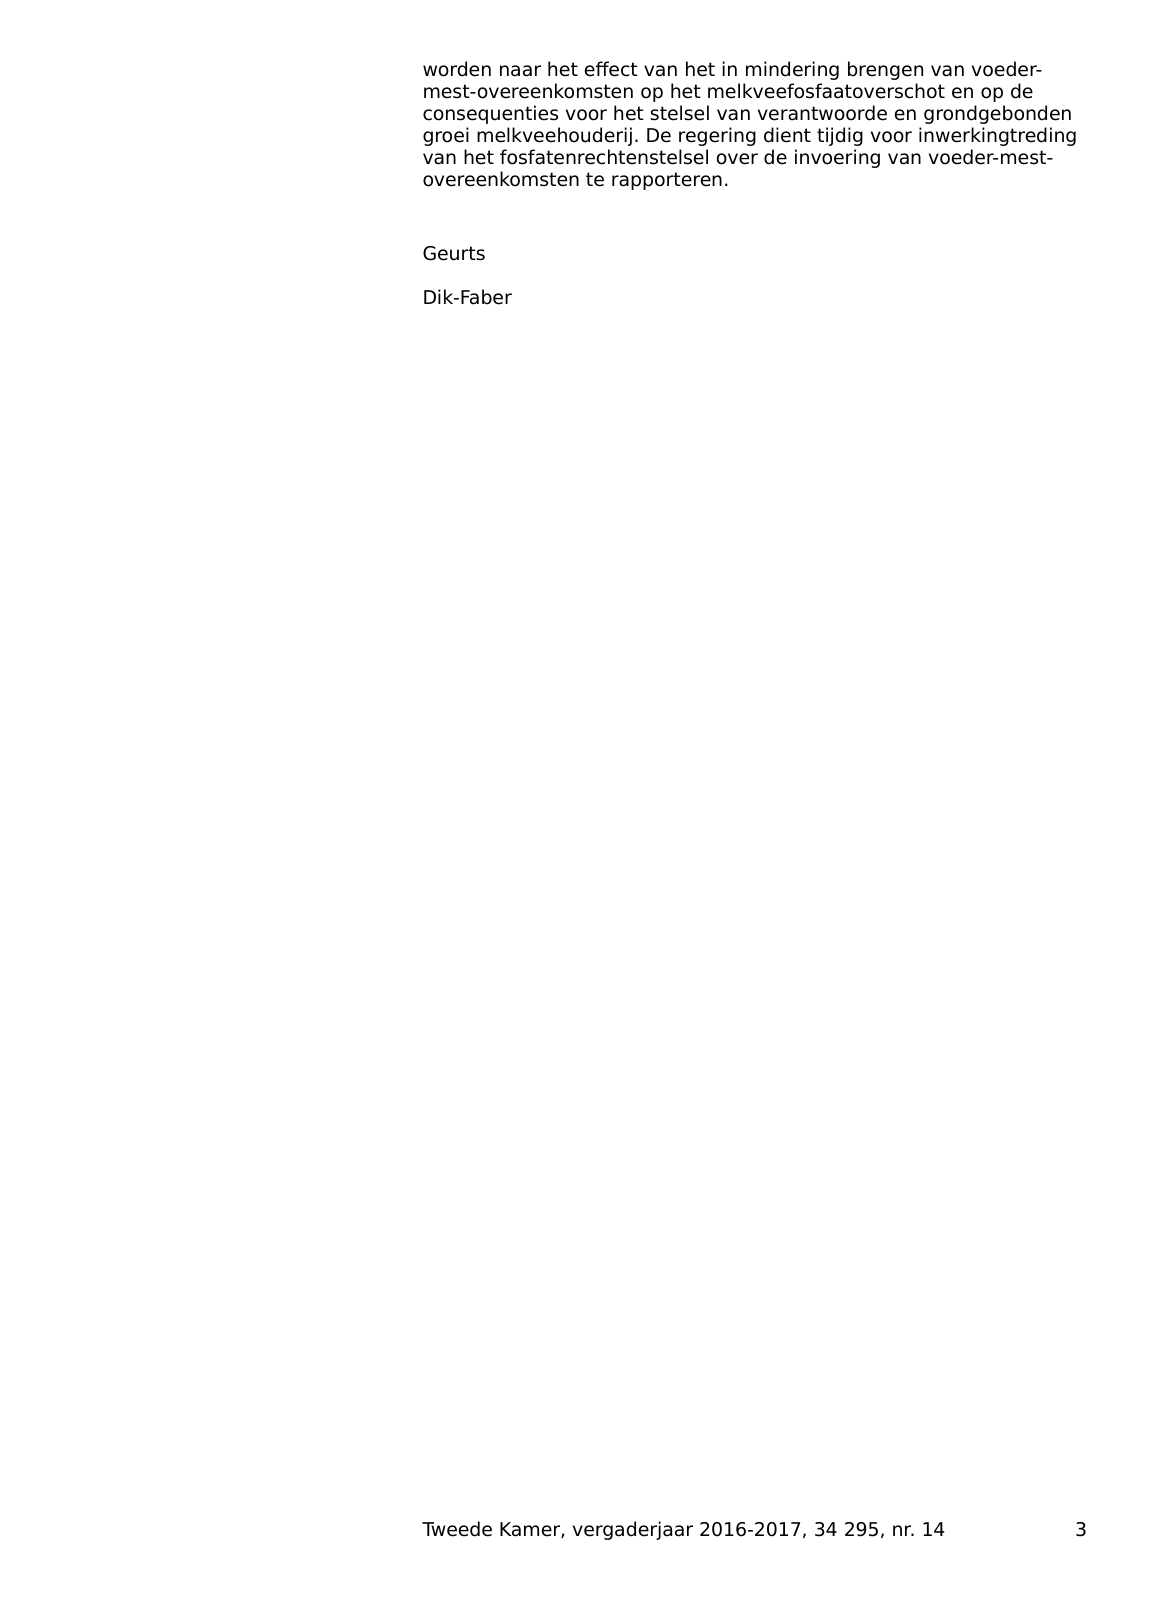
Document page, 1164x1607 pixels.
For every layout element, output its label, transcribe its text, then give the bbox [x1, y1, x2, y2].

text Geurts Dik-Faber [422, 221, 1087, 309]
text worden naar het effect van het in mindering brengen van voeder-mest-overeenkomsten op het melkveefosfaatoverschot en op de consequenties voor het stelsel van verantwoorde en grondgebonden groei melkveehouderij. De regering dient tijdig voor inwerkingtreding van het fosfatenrechtenstelsel over de invoering van voeder-mest-overeenkomsten te rapporteren. [422, 59, 1087, 191]
